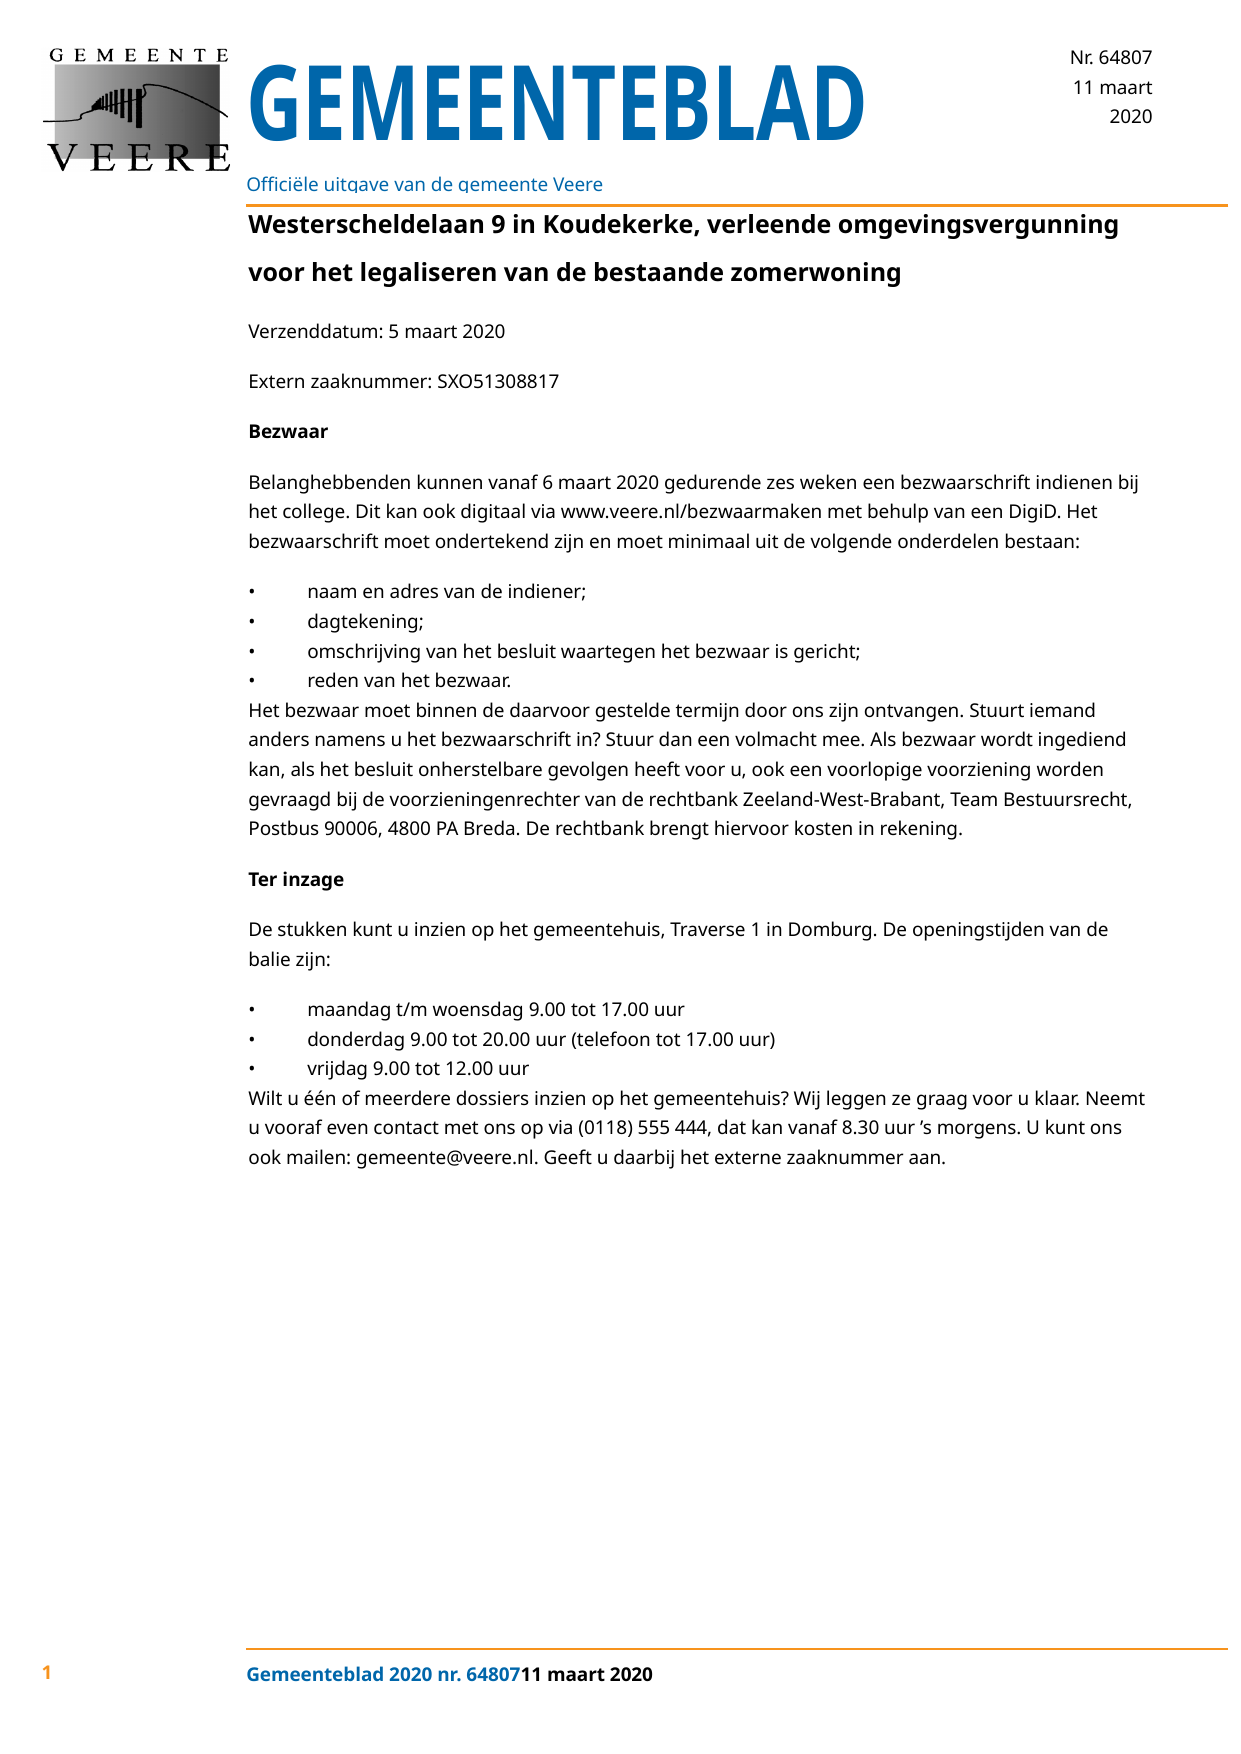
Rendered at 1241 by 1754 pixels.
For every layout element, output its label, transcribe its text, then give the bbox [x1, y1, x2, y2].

list maandag t/m woensdag 9.00 tot 17.00 uur [248, 996, 1152, 1022]
text Ter inzage [248, 866, 1152, 892]
list omschrijving van het besluit waartegen het bezwaar is gericht; [248, 638, 1152, 664]
list naam en adres van de indiener; [248, 579, 1152, 604]
text Belanghebbenden kunnen vanaf 6 maart 2020 gedurende zes weken een bezwaarschrift indienen bij het college. Dit kan ook digitaal via www.veere.nl/bezwaarmaken met behulp van een DigiD. Het bezwaarschrift moet ondertekend zijn en moet minimaal uit de volgende onderdelen bestaan: [248, 469, 1152, 554]
picture [41, 47, 231, 172]
list dagtekening; [248, 608, 1152, 634]
list vrijdag 9.00 tot 12.00 uur [248, 1055, 1152, 1081]
text Extern zaaknummer: SXO51308817 [248, 368, 1152, 394]
text Het bezwaar moet binnen de daarvoor gestelde termijn door ons zijn ontvangen. Stuurt iemand anders namens u het bezwaarschrift in? Stuur dan een volmacht mee. Als bezwaar wordt ingediend kan, als het besluit onherstelbare gevolgen heeft voor u, ook een voorlopige voorziening worden gevraagd bij de voorzieningenrechter van de rechtbank Zeeland-West-Brabant, Team Bestuursrecht, Postbus 90006, 4800 PA Breda. De rechtbank brengt hiervoor kosten in rekening. [248, 697, 1152, 841]
text Verzenddatum: 5 maart 2020 [248, 318, 1152, 344]
text Wilt u één of meerdere dossiers inzien op het gemeentehuis? Wij leggen ze graag voor u klaar. Neemt u vooraf even contact met ons op via (0118) 555 444, dat kan vanaf 8.30 uur ’s morgens. U kunt ons ook mailen: gemeente@veere.nl. Geeft u daarbij het externe zaaknummer aan. [248, 1085, 1152, 1170]
text De stukken kunt u inzien op het gemeentehuis, Traverse 1 in Domburg. De openingstijden van de balie zijn: [248, 916, 1152, 972]
list donderdag 9.00 tot 20.00 uur (telefoon tot 17.00 uur) [248, 1026, 1152, 1052]
list reden van het bezwaar. [248, 667, 1152, 693]
text Westerscheldelaan 9 in Koudekerke, verleende omgevingsvergunning voor het legaliseren van de bestaande zomerwoning [248, 207, 1152, 288]
text Bezwaar [248, 419, 1152, 444]
